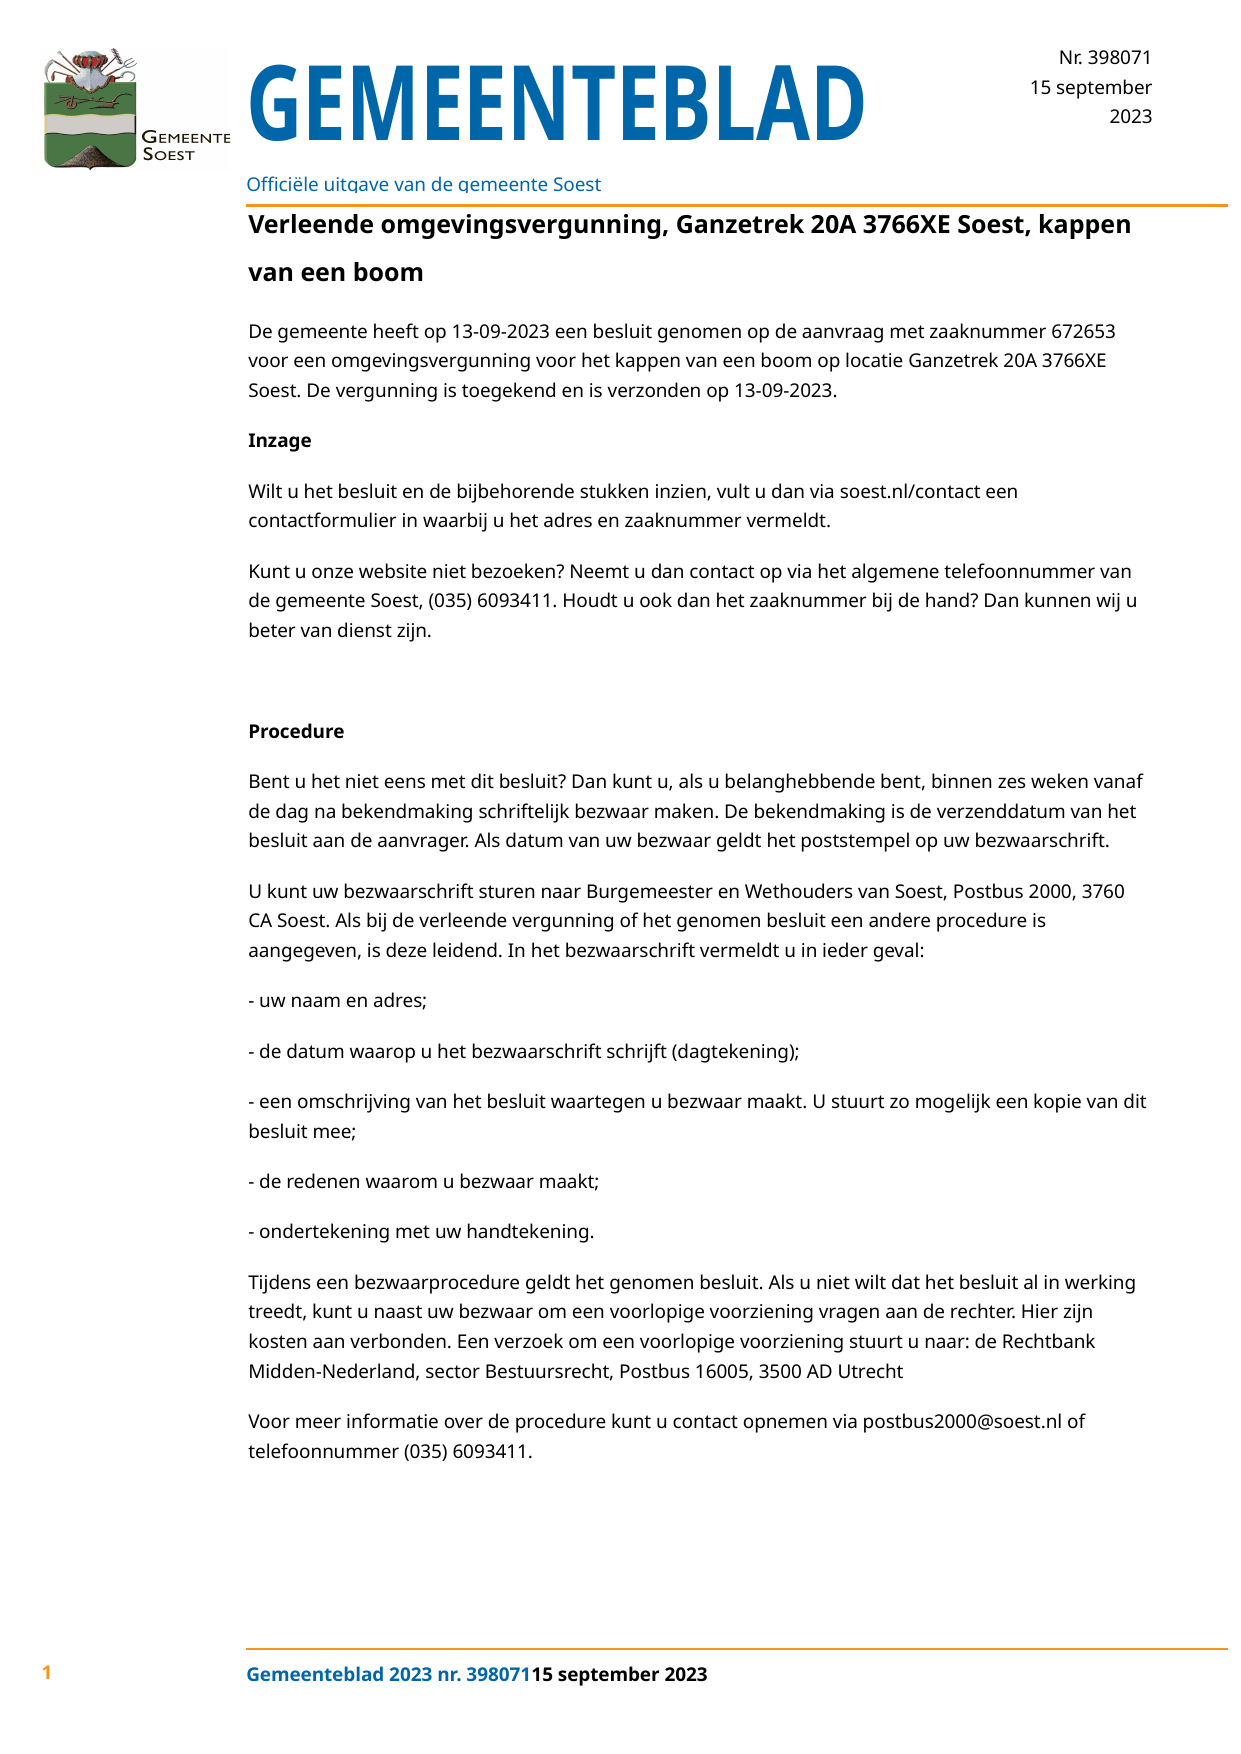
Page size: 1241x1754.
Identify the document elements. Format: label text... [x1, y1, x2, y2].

text Procedure [248, 718, 1152, 744]
text Inzage [248, 427, 1152, 453]
text Kunt u onze website niet bezoeken? Neemt u dan contact op via het algemene telefoonnummer van de gemeente Soest, (035) 6093411. Houdt u ook dan het zaaknummer bij de hand? Dan kunnen wij u beter van dienst zijn. [248, 558, 1152, 643]
picture [41, 47, 231, 172]
text De gemeente heeft op 13-09-2023 een besluit genomen op de aanvraag met zaaknummer 672653 voor een omgevingsvergunning voor het kappen van een boom op locatie Ganzetrek 20A 3766XE Soest. De vergunning is toegekend en is verzonden op 13-09-2023. [248, 318, 1152, 403]
text - ondertekening met uw handtekening. [248, 1219, 1152, 1244]
text Wilt u het besluit en de bijbehorende stukken inzien, vult u dan via soest.nl/contact een contactformulier in waarbij u het adres en zaaknummer vermeldt. [248, 478, 1152, 533]
text - uw naam en adres; [248, 987, 1152, 1013]
text Bent u het niet eens met dit besluit? Dan kunt u, als u belanghebbende bent, binnen zes weken vanaf de dag na bekendmaking schriftelijk bezwaar maken. De bekendmaking is de verzenddatum van het besluit aan de aanvrager. Als datum van uw bezwaar geldt het poststempel op uw bezwaarschrift. [248, 768, 1152, 853]
text U kunt uw bezwaarschrift sturen naar Burgemeester en Wethouders van Soest, Postbus 2000, 3760 CA Soest. Als bij de verleende vergunning of het genomen besluit een andere procedure is aangegeven, is deze leidend. In het bezwaarschrift vermeldt u in ieder geval: [248, 878, 1152, 963]
text Verleende omgevingsvergunning, Ganzetrek 20A 3766XE Soest, kappen van een boom [248, 207, 1152, 288]
text - de redenen waarom u bezwaar maakt; [248, 1168, 1152, 1194]
text - een omschrijving van het besluit waartegen u bezwaar maakt. U stuurt zo mogelijk een kopie van dit besluit mee; [248, 1088, 1152, 1144]
text - de datum waarop u het bezwaarschrift schrijft (dagtekening); [248, 1038, 1152, 1064]
text Tijdens een bezwaarprocedure geldt het genomen besluit. Als u niet wilt dat het besluit al in werking treedt, kunt u naast uw bezwaar om een voorlopige voorziening vragen aan de rechter. Hier zijn kosten aan verbonden. Een verzoek om een voorlopige voorziening stuurt u naar: de Rechtbank Midden-Nederland, sector Bestuursrecht, Postbus 16005, 3500 AD Utrecht [248, 1269, 1152, 1384]
text Voor meer informatie over de procedure kunt u contact opnemen via postbus2000@soest.nl of telefoonnummer (035) 6093411. [248, 1408, 1152, 1464]
